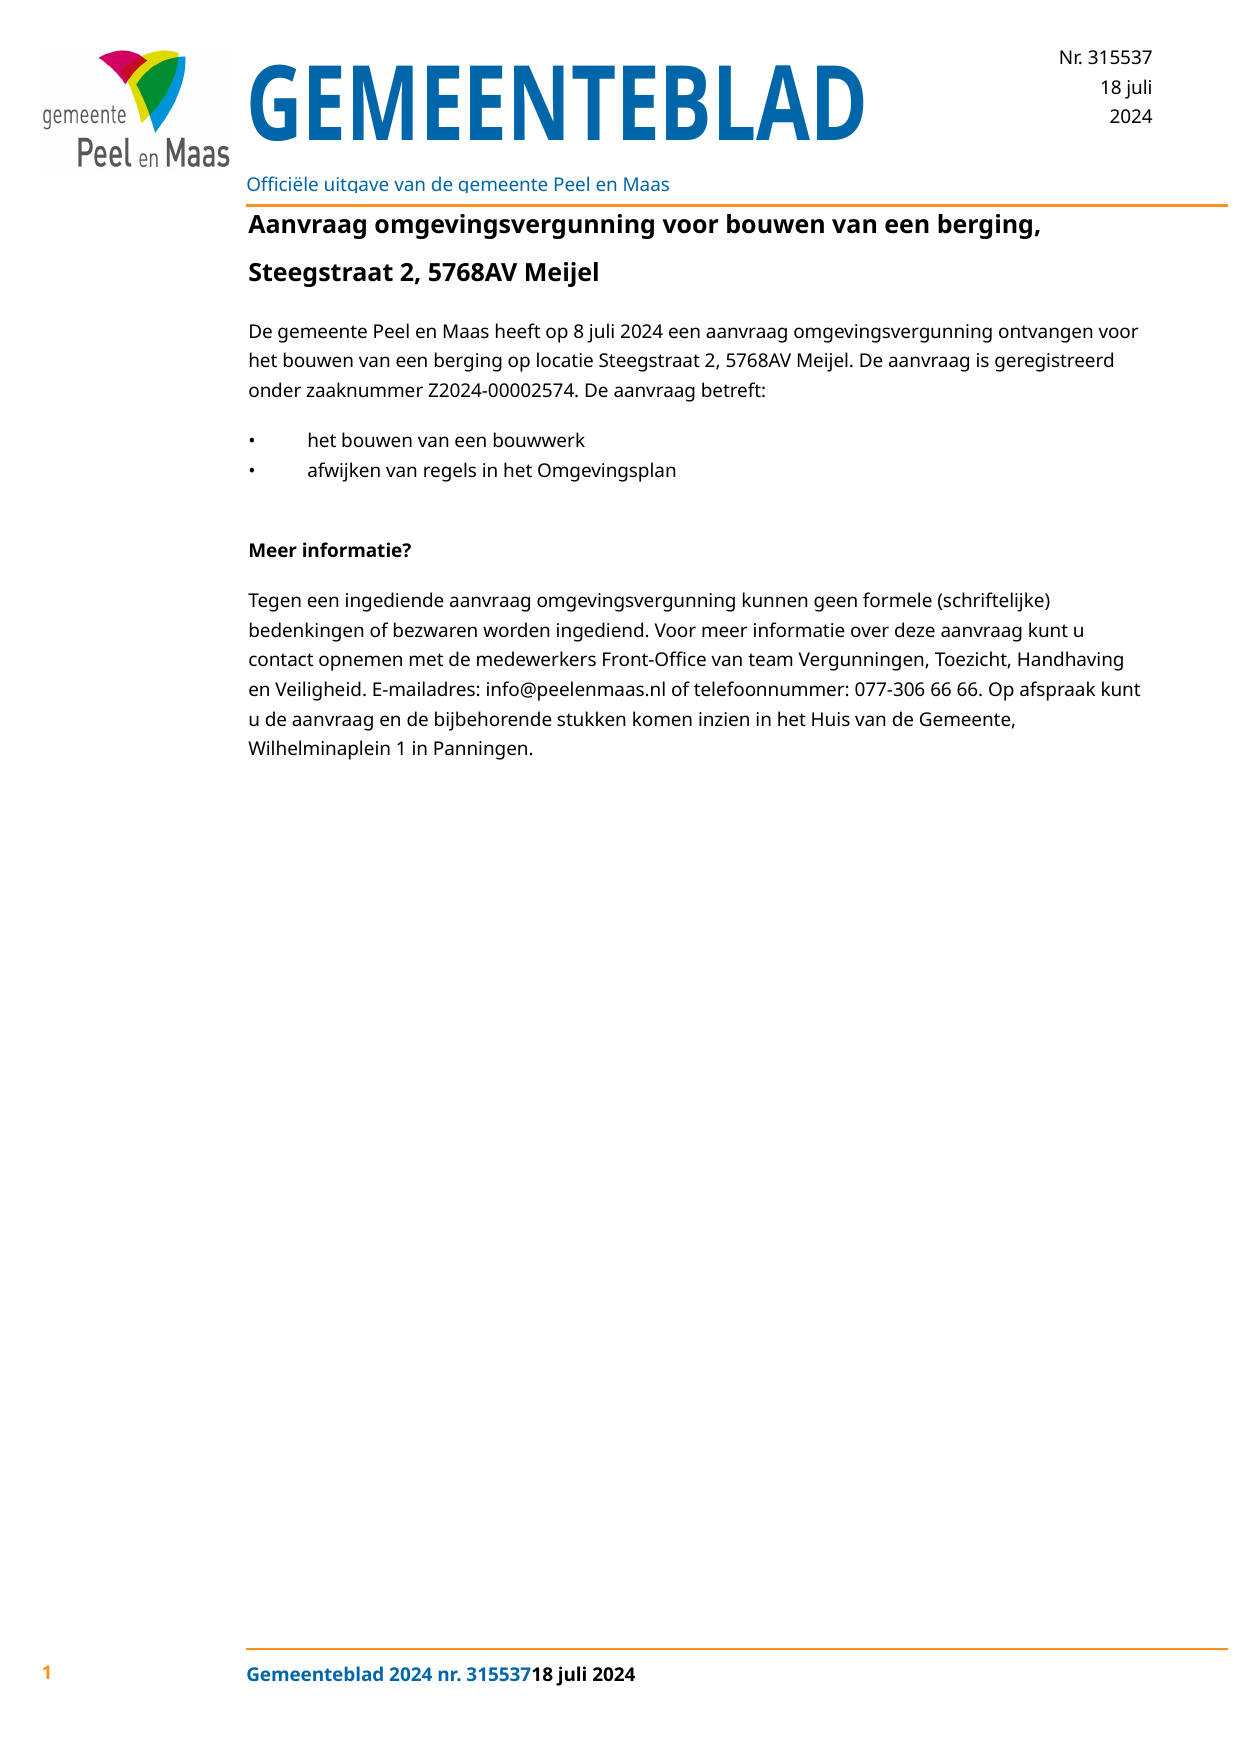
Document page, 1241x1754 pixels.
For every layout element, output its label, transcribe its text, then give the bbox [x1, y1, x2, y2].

list afwijken van regels in het Omgevingsplan [248, 457, 1152, 483]
text Tegen een ingediende aanvraag omgevingsvergunning kunnen geen formele (schriftelijke) bedenkingen of bezwaren worden ingediend. Voor meer informatie over deze aanvraag kunt u contact opnemen met de medewerkers Front-Office van team Vergunningen, Toezicht, Handhaving en Veiligheid. E-mailadres: info@peelenmaas.nl of telefoonnummer: 077-306 66 66. Op afspraak kunt u de aanvraag en de bijbehorende stukken komen inzien in het Huis van de Gemeente, Wilhelminaplein 1 in Panningen. [248, 587, 1152, 761]
text Aanvraag omgevingsvergunning voor bouwen van een berging, Steegstraat 2, 5768AV Meijel [248, 207, 1152, 288]
text Meer informatie? [248, 537, 1152, 563]
picture [41, 47, 231, 172]
list het bouwen van een bouwwerk [248, 427, 1152, 453]
text De gemeente Peel en Maas heeft op 8 juli 2024 een aanvraag omgevingsvergunning ontvangen voor het bouwen van een berging op locatie Steegstraat 2, 5768AV Meijel. De aanvraag is geregistreerd onder zaaknummer Z2024-00002574. De aanvraag betreft: [248, 318, 1152, 403]
